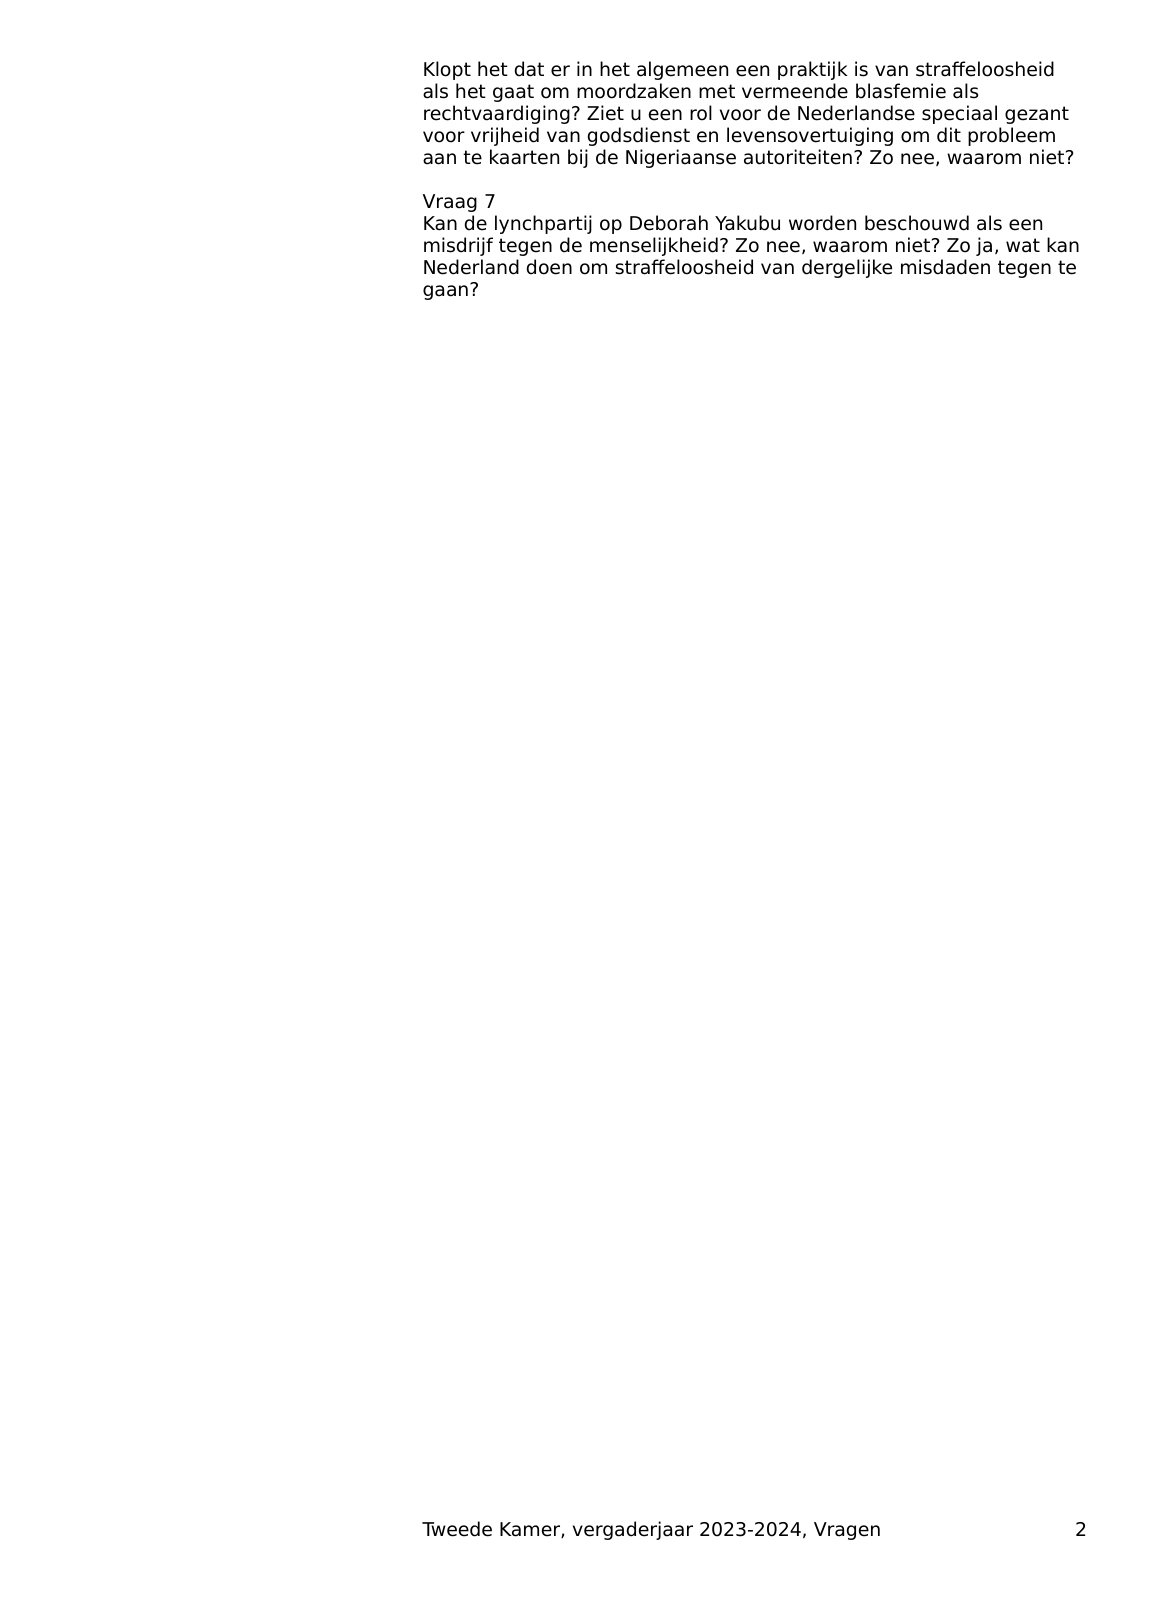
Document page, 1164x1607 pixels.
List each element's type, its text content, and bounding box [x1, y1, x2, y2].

text Vraag 7 [422, 191, 1087, 213]
text Klopt het dat er in het algemeen een praktijk is van straffeloosheid als het gaat om moordzaken met vermeende blasfemie als rechtvaardiging? Ziet u een rol voor de Nederlandse speciaal gezant voor vrijheid van godsdienst en levensovertuiging om dit probleem aan te kaarten bij de Nigeriaanse autoriteiten? Zo nee, waarom niet? [422, 59, 1087, 169]
text Kan de lynchpartij op Deborah Yakubu worden beschouwd als een misdrijf tegen de menselijkheid? Zo nee, waarom niet? Zo ja, wat kan Nederland doen om straffeloosheid van dergelijke misdaden tegen te gaan? [422, 213, 1087, 301]
